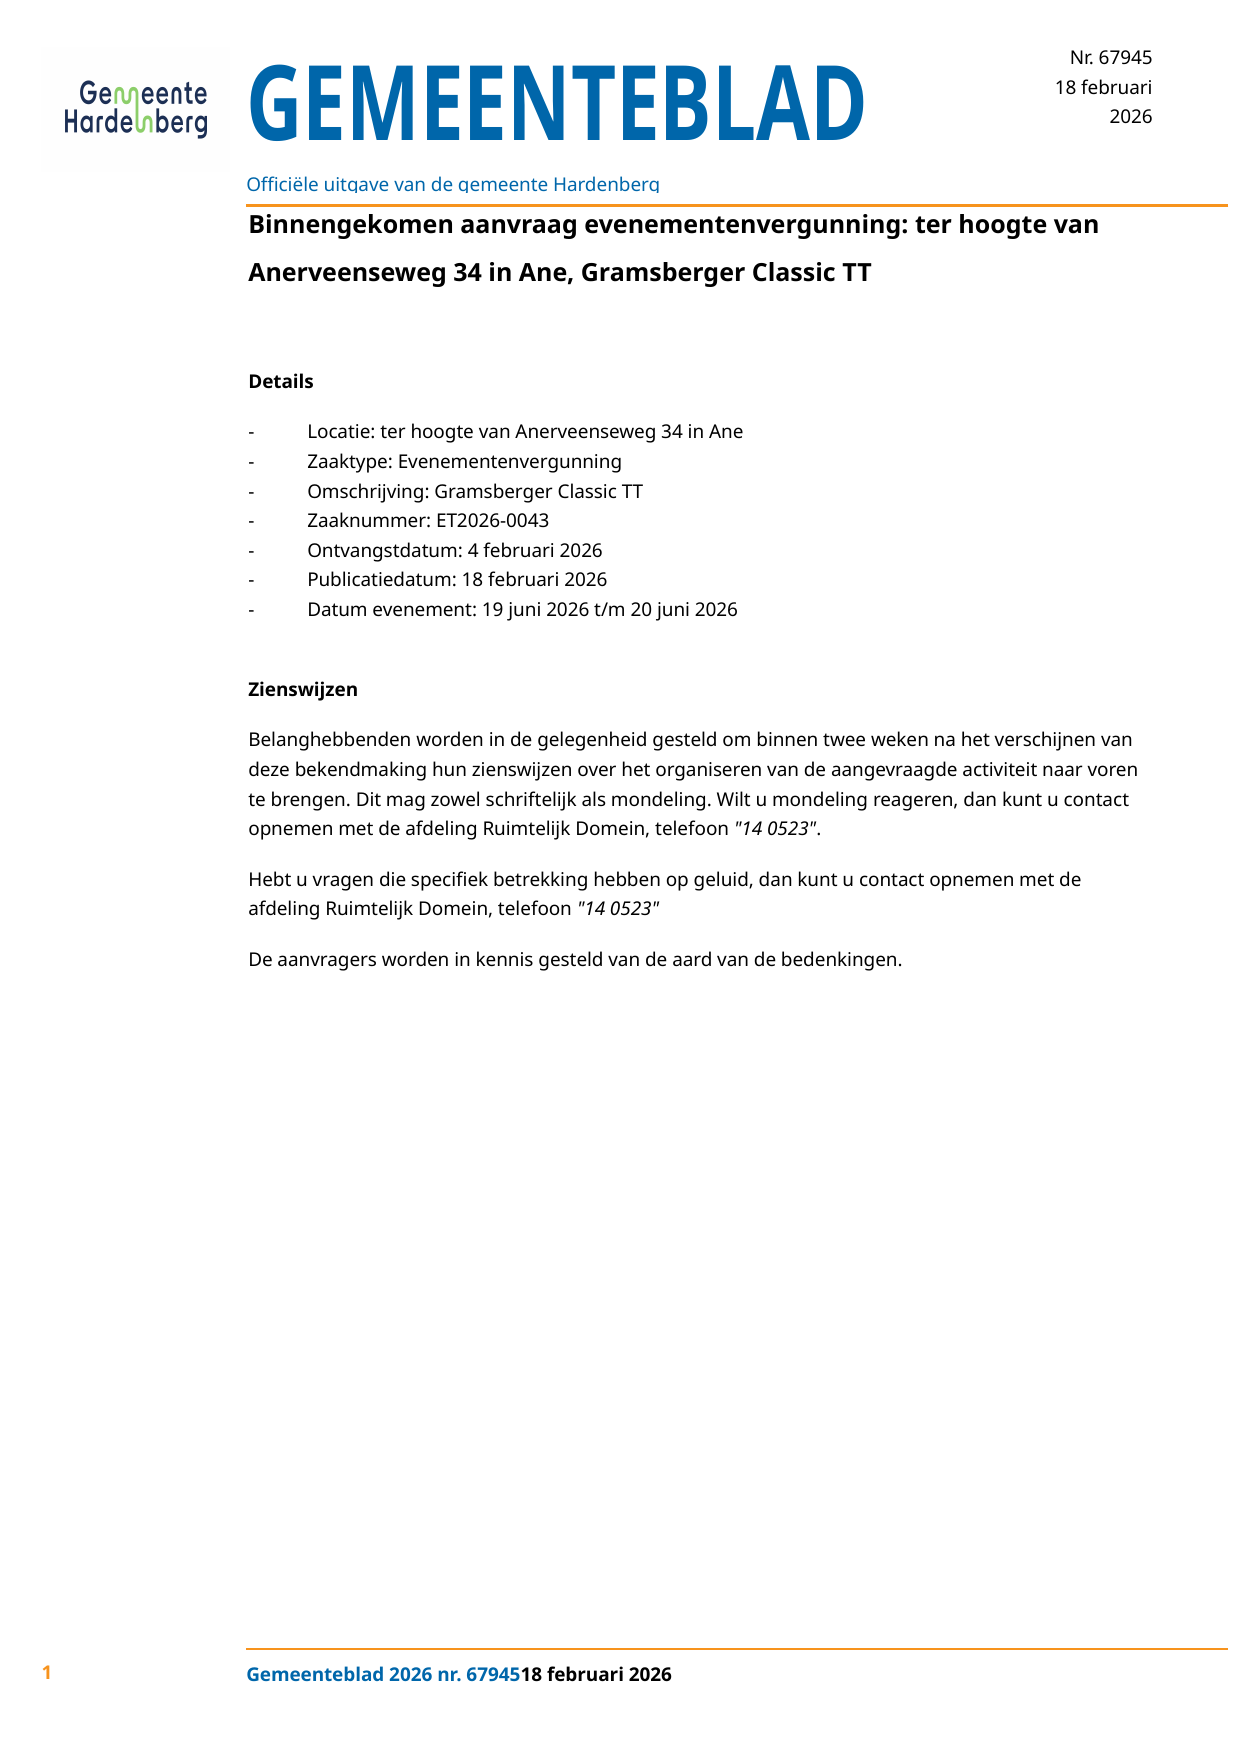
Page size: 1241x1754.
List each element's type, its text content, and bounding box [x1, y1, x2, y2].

text Hebt u vragen die specifiek betrekking hebben op geluid, dan kunt u contact opnemen met de afdeling Ruimtelijk Domein, telefoon "14 0523" [248, 866, 1152, 921]
list Ontvangstdatum: 4 februari 2026 [248, 537, 1152, 563]
text De aanvragers worden in kennis gesteld van de aard van de bedenkingen. [248, 946, 1152, 972]
picture [41, 47, 231, 172]
list Omschrijving: Gramsberger Classic TT [248, 478, 1152, 504]
text Zienswijzen [248, 676, 1152, 702]
list Datum evenement: 19 juni 2026 t/m 20 juni 2026 [248, 596, 1152, 622]
list Zaaknummer: ET2026-0043 [248, 507, 1152, 533]
list Locatie: ter hoogte van Anerveenseweg 34 in Ane [248, 419, 1152, 444]
text Binnengekomen aanvraag evenementenvergunning: ter hoogte van Anerveenseweg 34 in Ane, Gramsberger Classic TT [248, 207, 1152, 288]
list Zaaktype: Evenementenvergunning [248, 448, 1152, 474]
list Publicatiedatum: 18 februari 2026 [248, 567, 1152, 592]
text Belanghebbenden worden in de gelegenheid gesteld om binnen twee weken na het verschijnen van deze bekendmaking hun zienswijzen over het organiseren van de aangevraagde activiteit naar voren te brengen. Dit mag zowel schriftelijk als mondeling. Wilt u mondeling reageren, dan kunt u contact opnemen met de afdeling Ruimtelijk Domein, telefoon "14 0523". [248, 727, 1152, 841]
text Details [248, 368, 1152, 394]
